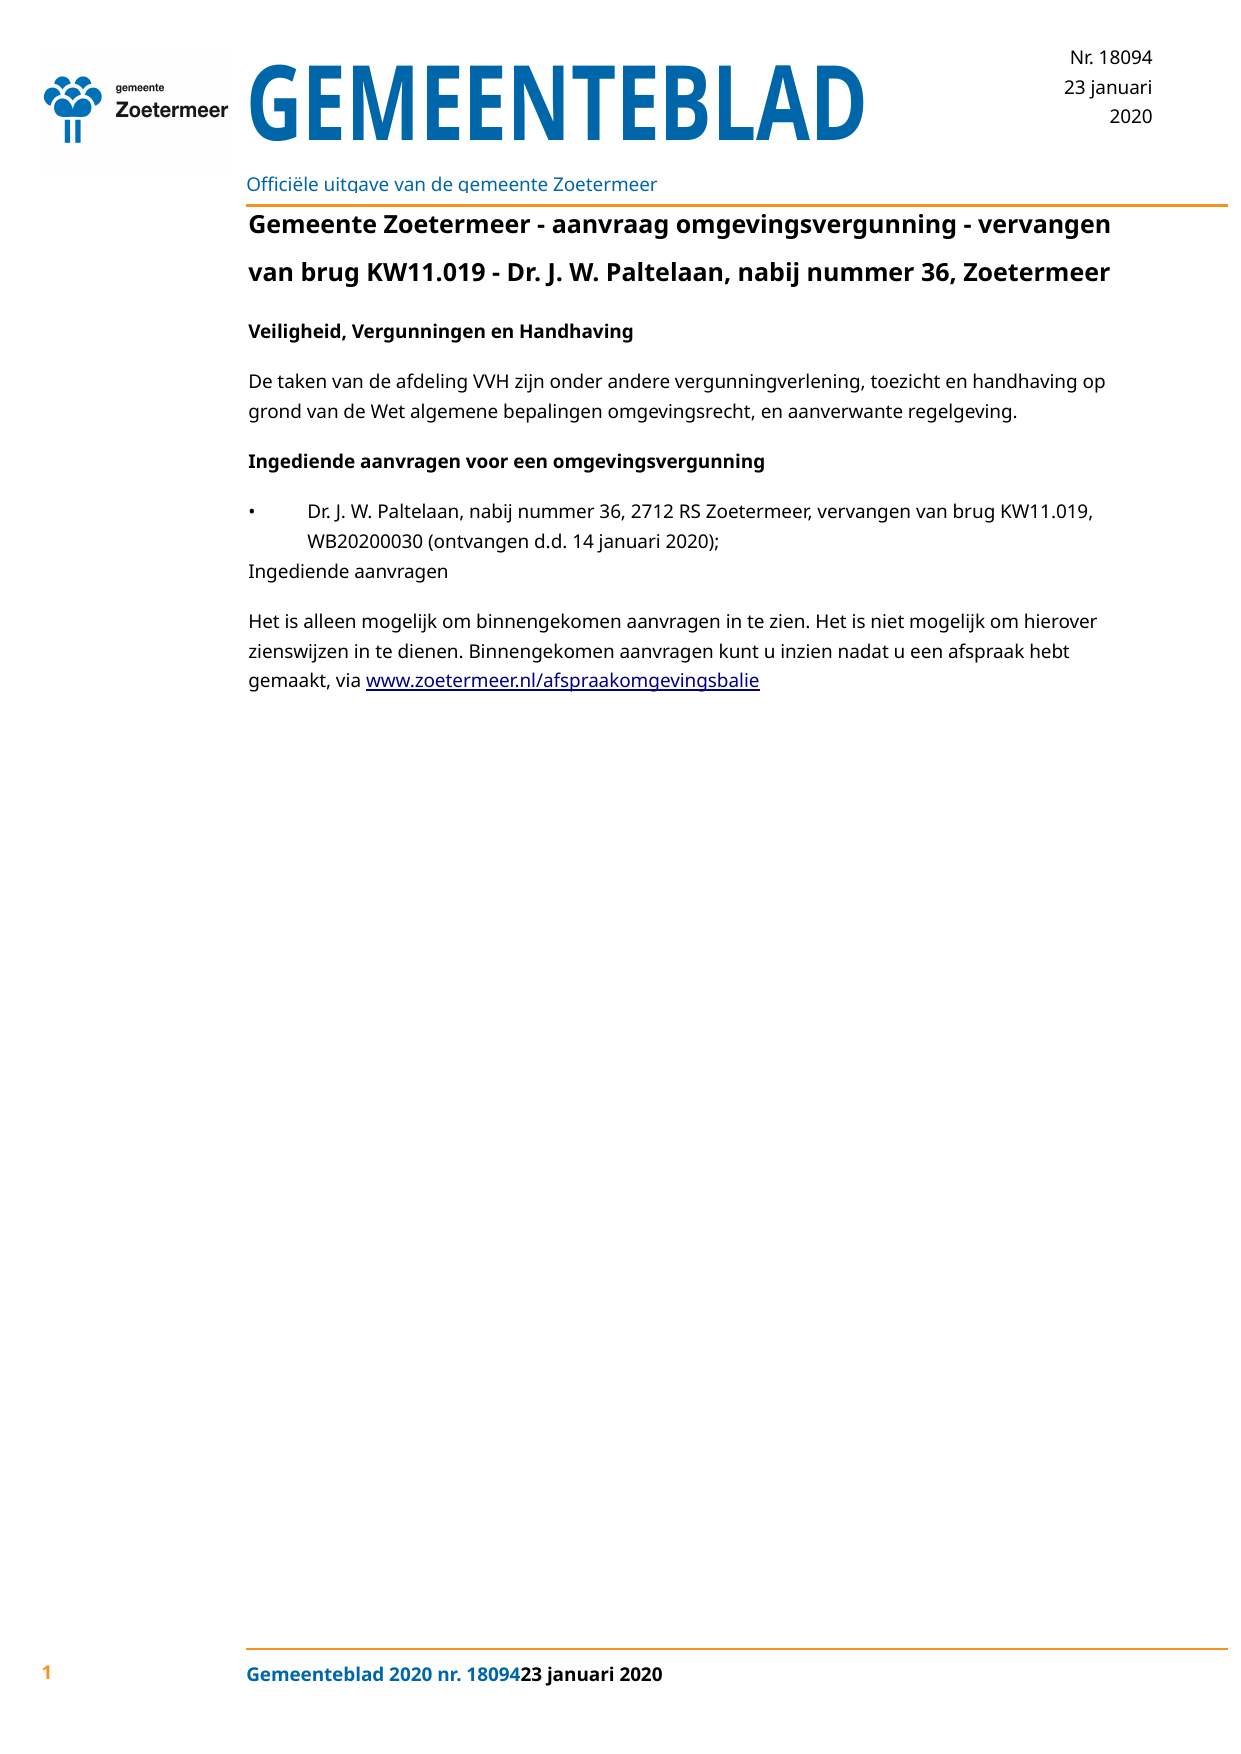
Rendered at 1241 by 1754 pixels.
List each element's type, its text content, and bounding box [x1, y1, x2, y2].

text Ingediende aanvragen voor een omgevingsvergunning [248, 448, 1152, 474]
text De taken van de afdeling VVH zijn onder andere vergunningverlening, toezicht en handhaving op grond van de Wet algemene bepalingen omgevingsrecht, en aanverwante regelgeving. [248, 368, 1152, 424]
text Het is alleen mogelijk om binnengekomen aanvragen in te zien. Het is niet mogelijk om hierover zienswijzen in te dienen. Binnengekomen aanvragen kunt u inzien nadat u een afspraak hebt gemaakt, via www.zoetermeer.nl/afspraakomgevingsbalie [248, 608, 1152, 693]
picture [41, 47, 231, 172]
text Ingediende aanvragen [248, 558, 1152, 584]
list Dr. J. W. Paltelaan, nabij nummer 36, 2712 RS Zoetermeer, vervangen van brug KW11.019, WB20200030 (ontvangen d.d. 14 januari 2020); [248, 499, 1152, 554]
text Veiligheid, Vergunningen en Handhaving [248, 318, 1152, 344]
text Gemeente Zoetermeer - aanvraag omgevingsvergunning - vervangen van brug KW11.019 - Dr. J. W. Paltelaan, nabij nummer 36, Zoetermeer [248, 207, 1152, 288]
